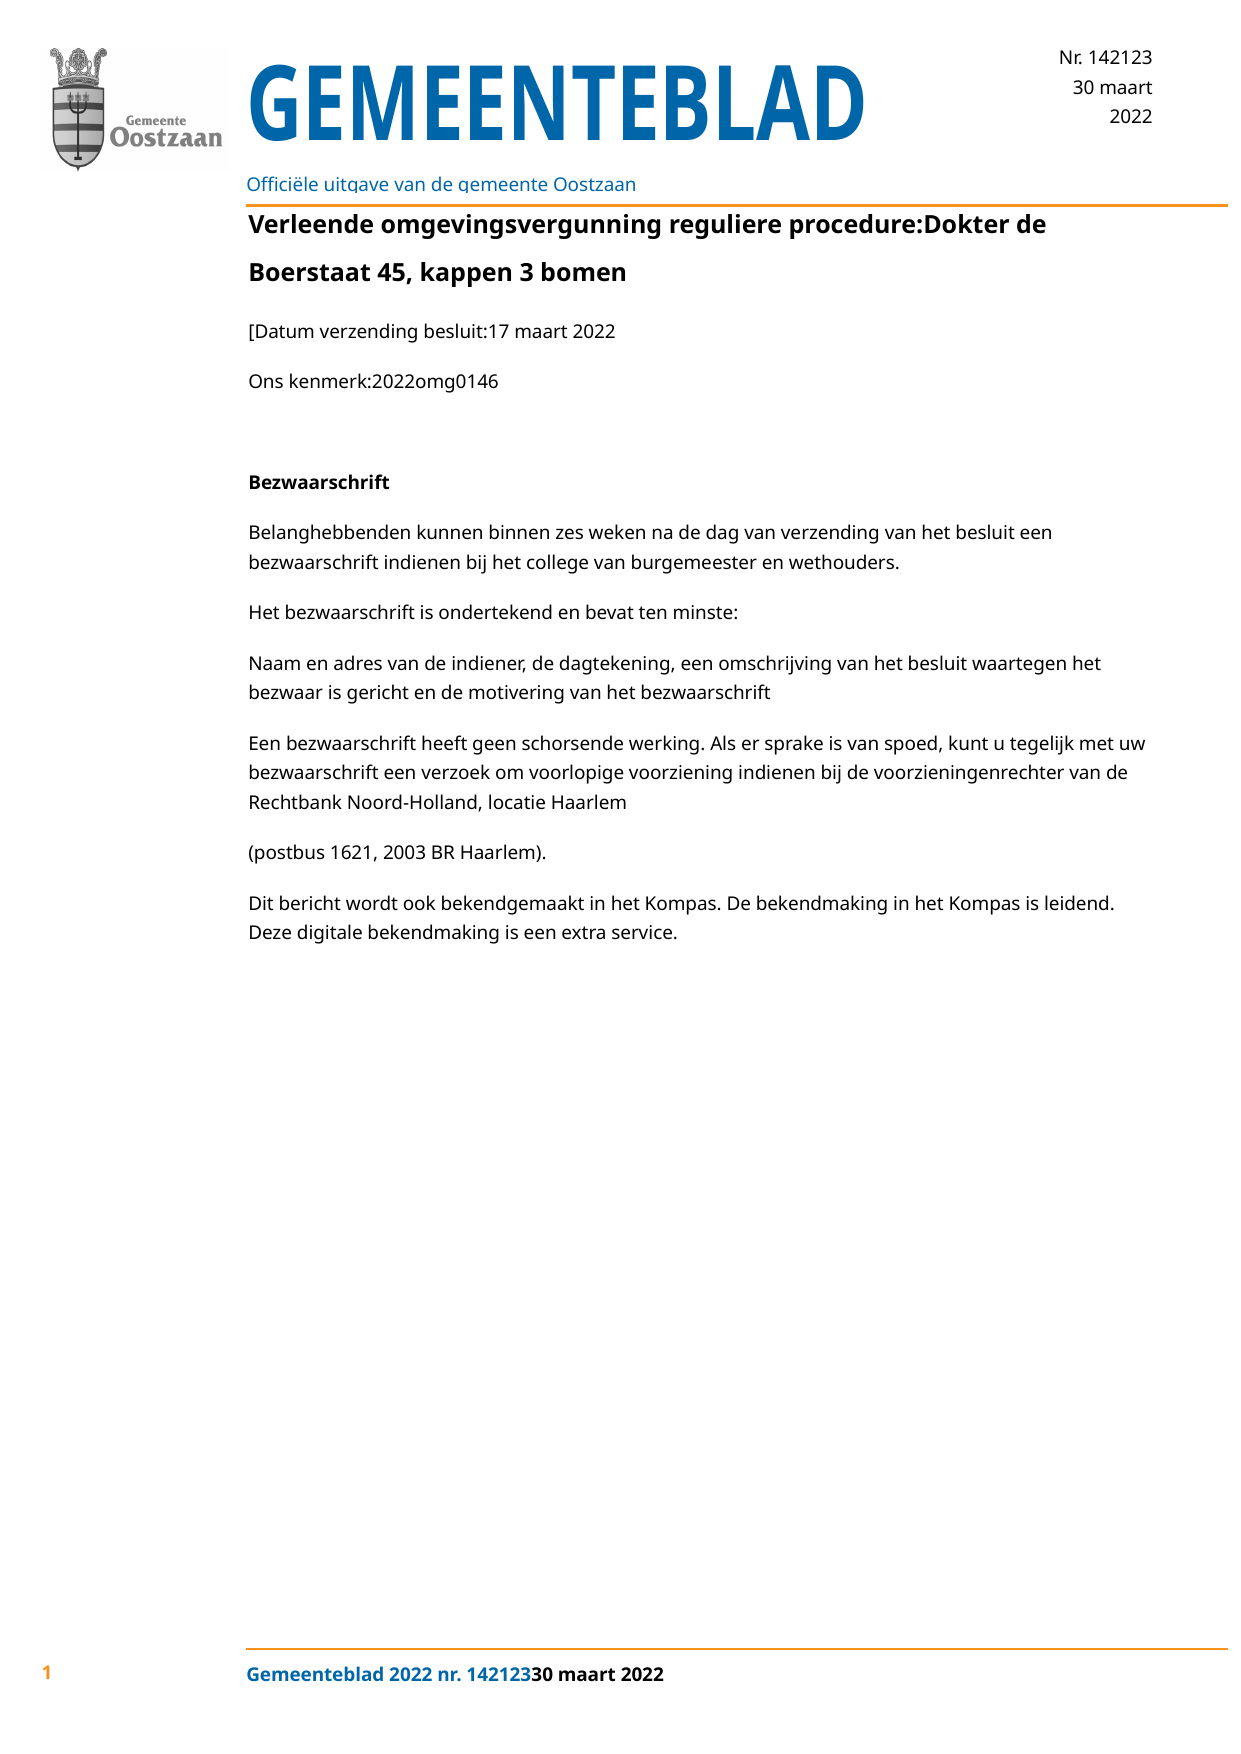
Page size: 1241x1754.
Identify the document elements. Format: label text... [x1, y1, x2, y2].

text Dit bericht wordt ook bekendgemaakt in het Kompas. De bekendmaking in het Kompas is leidend. Deze digitale bekendmaking is een extra service. [248, 890, 1152, 945]
text Bezwaarschrift [248, 469, 1152, 495]
text Een bezwaarschrift heeft geen schorsende werking. Als er sprake is van spoed, kunt u tegelijk met uw bezwaarschrift een verzoek om voorlopige voorziening indienen bij de voorzieningenrechter van de Rechtbank Noord-Holland, locatie Haarlem [248, 730, 1152, 815]
text Belanghebbenden kunnen binnen zes weken na de dag van verzending van het besluit een bezwaarschrift indienen bij het college van burgemeester en wethouders. [248, 519, 1152, 575]
text (postbus 1621, 2003 BR Haarlem). [248, 839, 1152, 865]
text Ons kenmerk:2022omg0146 [248, 368, 1152, 394]
text [Datum verzending besluit:17 maart 2022 [248, 318, 1152, 344]
picture [41, 47, 231, 172]
text Naam en adres van de indiener, de dagtekening, een omschrijving van het besluit waartegen het bezwaar is gericht en de motivering van het bezwaarschrift [248, 650, 1152, 705]
text Verleende omgevingsvergunning reguliere procedure:Dokter de Boerstaat 45, kappen 3 bomen [248, 207, 1152, 288]
text Het bezwaarschrift is ondertekend en bevat ten minste: [248, 599, 1152, 625]
